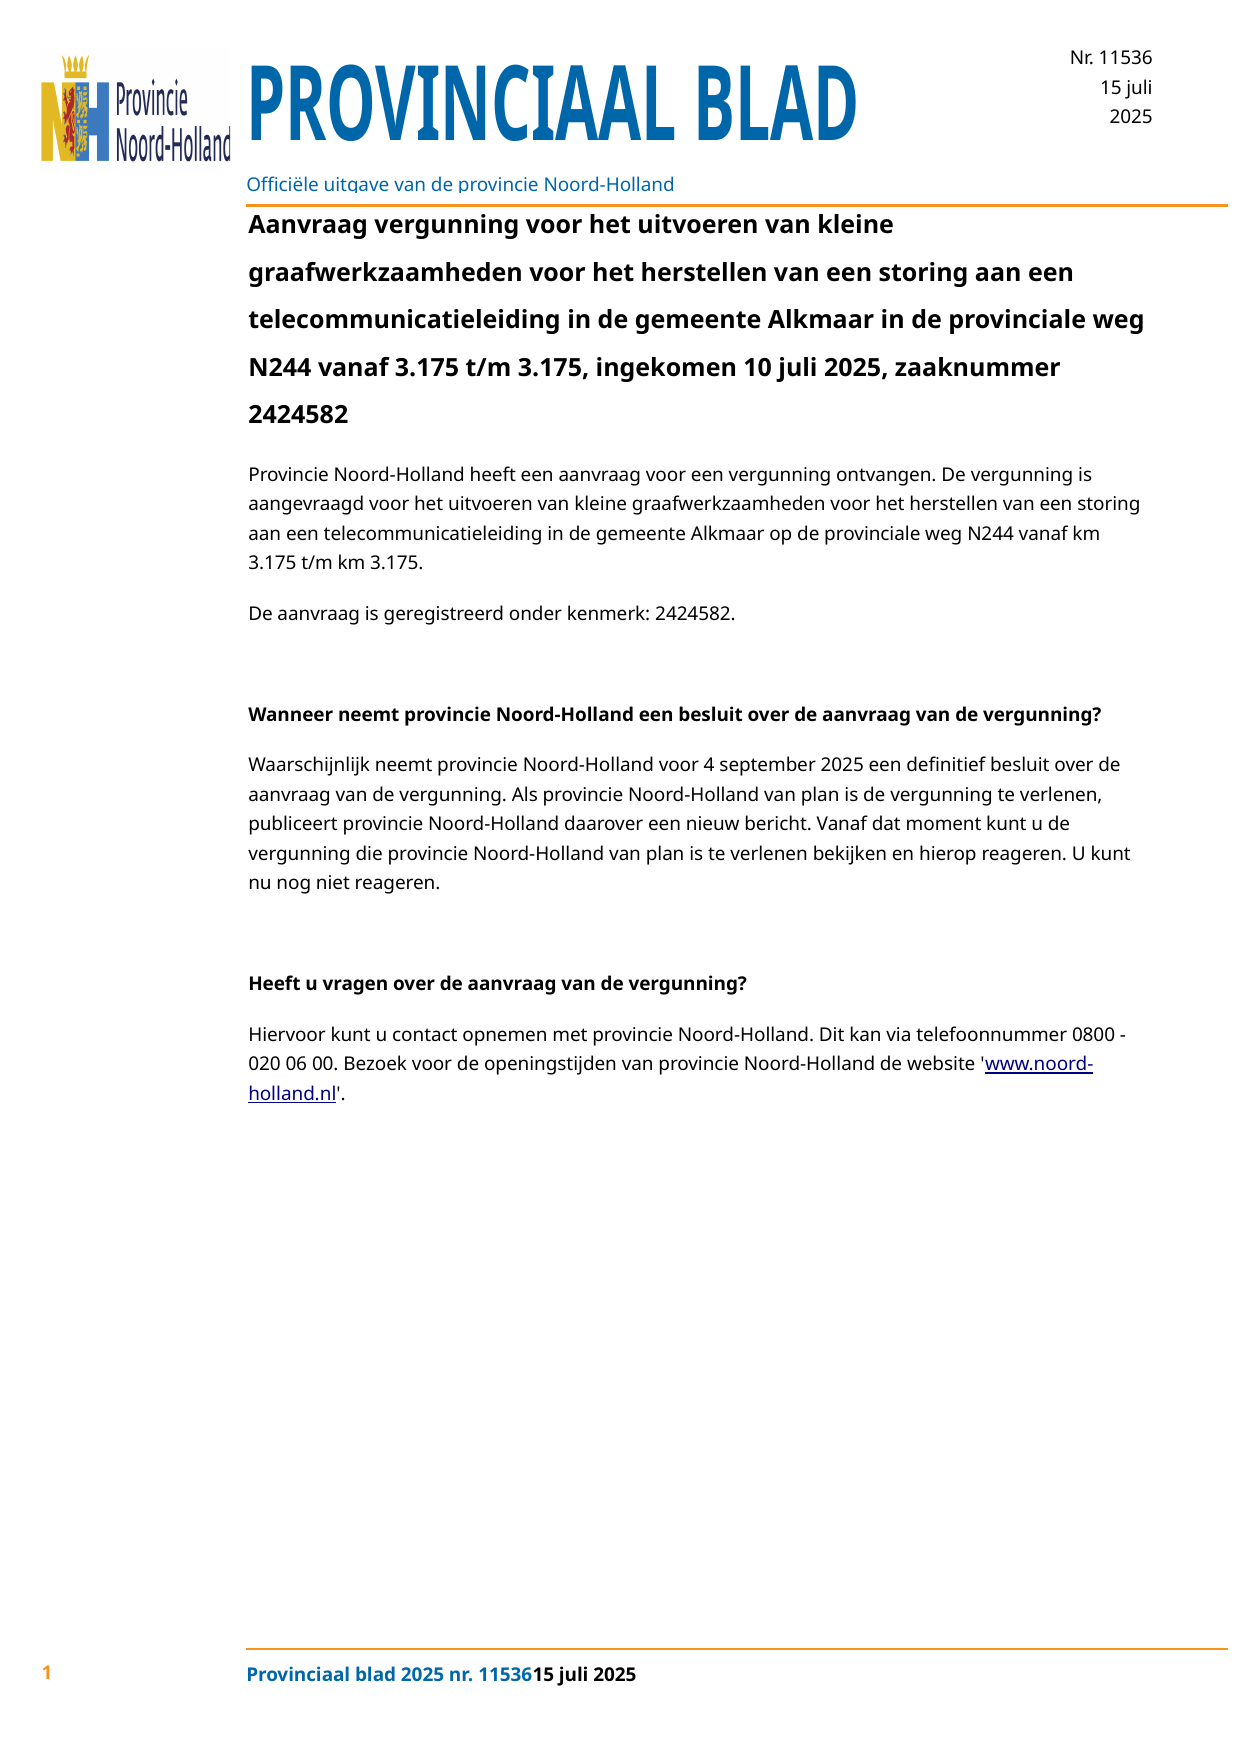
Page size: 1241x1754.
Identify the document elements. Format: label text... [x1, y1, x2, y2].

text Heeft u vragen over de aanvraag van de vergunning? [248, 970, 1152, 996]
picture [41, 47, 231, 172]
text De aanvraag is geregistreerd onder kenmerk: 2424582. [248, 600, 1152, 626]
text Wanneer neemt provincie Noord-Holland een besluit over de aanvraag van de vergunning? [248, 701, 1152, 726]
text Hiervoor kunt u contact opnemen met provincie Noord-Holland. Dit kan via telefoonnummer 0800 - 020 06 00. Bezoek voor de openingstijden van provincie Noord-Holland de website 'www.noord-holland.nl'. [248, 1021, 1152, 1106]
text Provincie Noord-Holland heeft een aanvraag voor een vergunning ontvangen. De vergunning is aangevraagd voor het uitvoeren van kleine graafwerkzaamheden voor het herstellen van een storing aan een telecommunicatieleiding in de gemeente Alkmaar op de provinciale weg N244 vanaf km 3.175 t/m km 3.175. [248, 461, 1152, 575]
text Waarschijnlijk neemt provincie Noord-Holland voor 4 september 2025 een definitief besluit over de aanvraag van de vergunning. Als provincie Noord-Holland van plan is de vergunning te verlenen, publiceert provincie Noord-Holland daarover een nieuw bericht. Vanaf dat moment kunt u de vergunning die provincie Noord-Holland van plan is te verlenen bekijken en hierop reageren. U kunt nu nog niet reageren. [248, 751, 1152, 895]
text Aanvraag vergunning voor het uitvoeren van kleine graafwerkzaamheden voor het herstellen van een storing aan een telecommunicatieleiding in de gemeente Alkmaar in de provinciale weg N244 vanaf 3.175 t/m 3.175, ingekomen 10 juli 2025, zaaknummer 2424582 [248, 207, 1152, 431]
